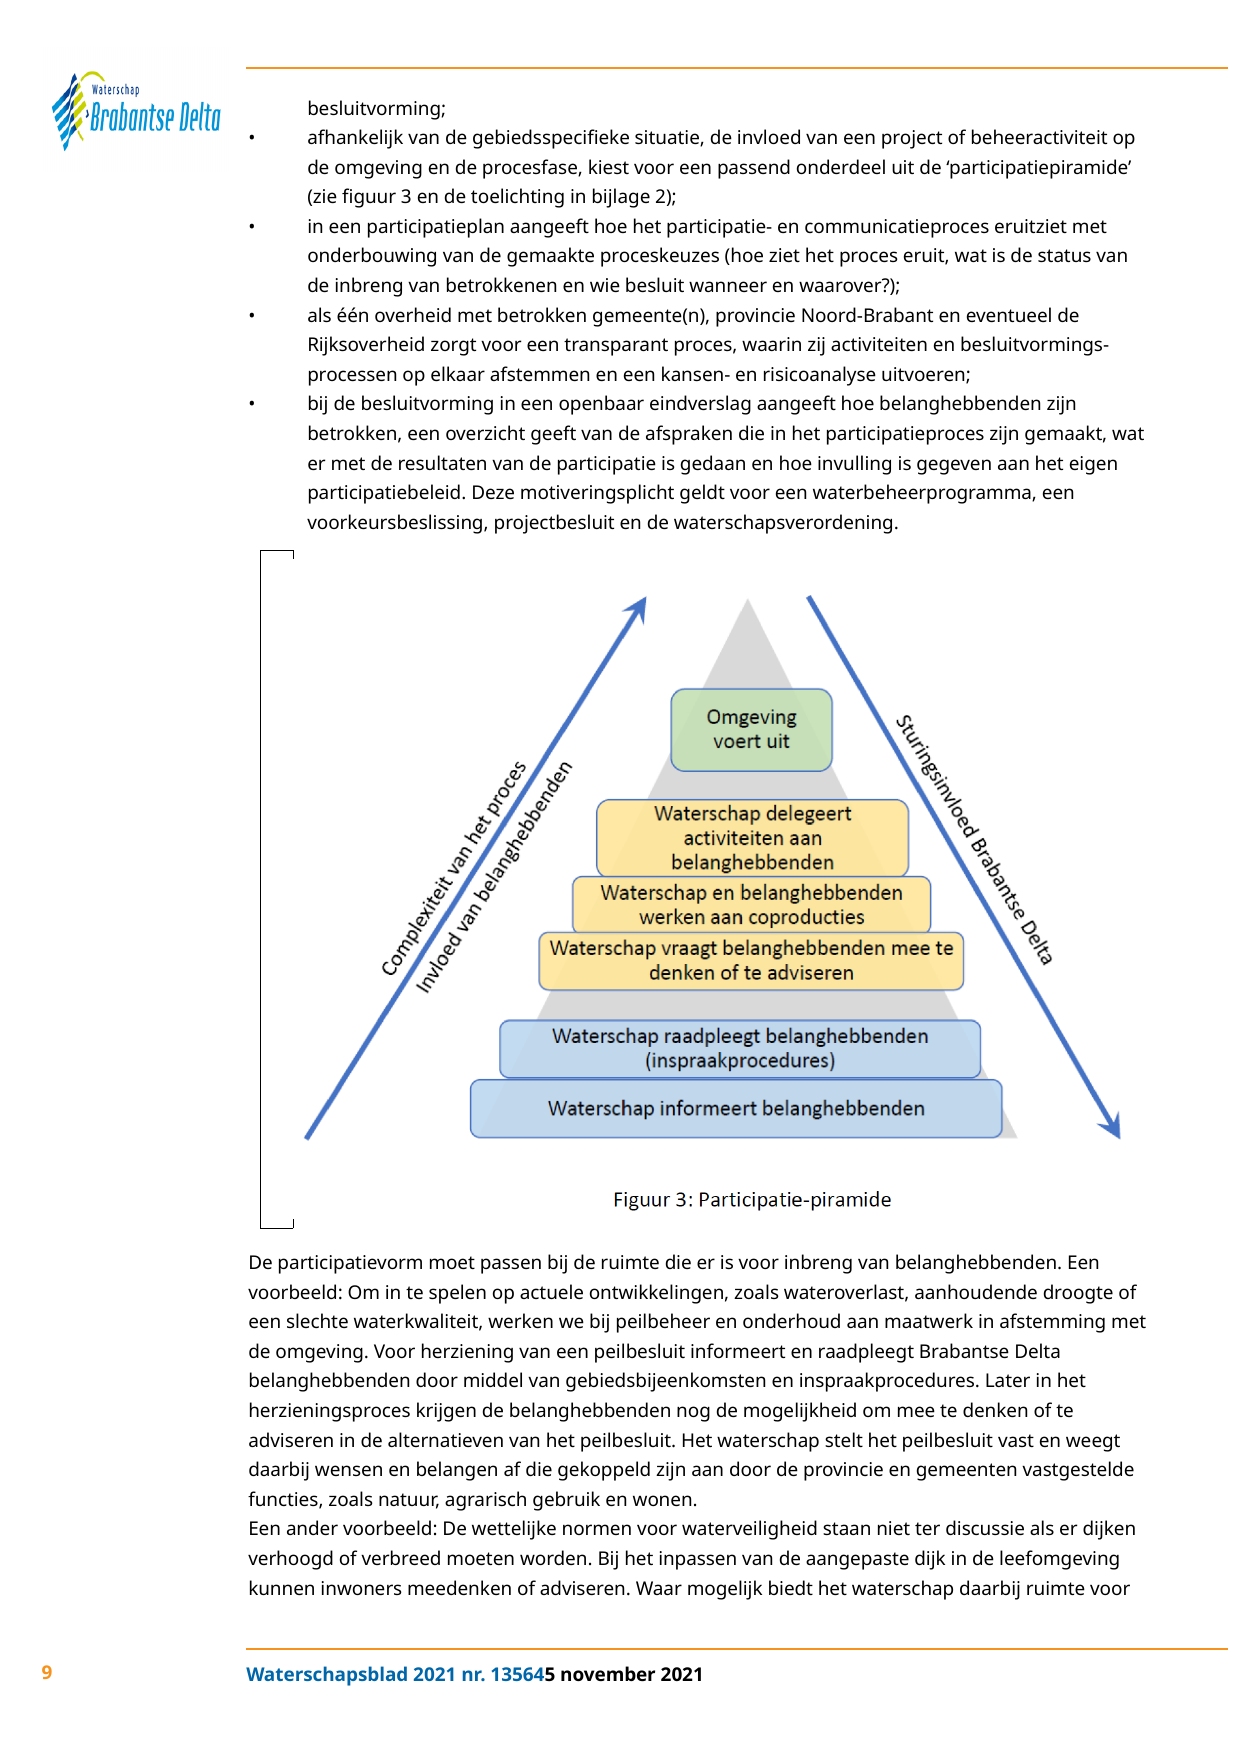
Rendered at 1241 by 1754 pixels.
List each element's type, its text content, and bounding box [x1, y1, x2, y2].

list als één overheid met betrokken gemeente(n), provincie Noord-Brabant en eventueel de Rijksoverheid zorgt voor een transparant proces, waarin zij activiteiten en besluitvormings-processen op elkaar afstemmen en een kansen- en risicoanalyse uitvoeren; [248, 302, 1152, 387]
list afhankelijk van de gebiedsspecifieke situatie, de invloed van een project of beheeractiviteit op de omgeving en de procesfase, kiest voor een passend onderdeel uit de ‘participatiepiramide’ (zie figuur 3 en de toelichting in bijlage 2); [248, 124, 1152, 209]
list bij de besluitvorming in een openbaar eindverslag aangeeft hoe belanghebbenden zijn betrokken, een overzicht geeft van de afspraken die in het participatieproces zijn gemaakt, wat er met de resultaten van de participatie is gedaan en hoe invulling is gegeven aan het eigen participatiebeleid. Deze motiveringsplicht geldt voor een waterbeheerprogramma, een voorkeursbeslissing, projectbesluit en de waterschapsverordening. [248, 391, 1152, 535]
picture [268, 559, 1155, 1219]
list besluitvorming; [248, 95, 1152, 121]
text De participatievorm moet passen bij de ruimte die er is voor inbreng van belanghebbenden. Een voorbeeld: Om in te spelen op actuele ontwikkelingen, zoals wateroverlast, aanhoudende droogte of een slechte waterkwaliteit, werken we bij peilbeheer en onderhoud aan maatwerk in afstemming met de omgeving. Voor herziening van een peilbesluit informeert en raadpleegt Brabantse Delta belanghebbenden door middel van gebiedsbijeenkomsten en inspraakprocedures. Later in het herzieningsproces krijgen de belanghebbenden nog de mogelijkheid om mee te denken of te adviseren in de alternatieven van het peilbesluit. Het waterschap stelt het peilbesluit vast en weegt daarbij wensen en belangen af die gekoppeld zijn aan door de provincie en gemeenten vastgestelde functies, zoals natuur, agrarisch gebruik en wonen. [248, 1249, 1152, 1512]
text Een ander voorbeeld: De wettelijke normen voor waterveiligheid staan niet ter discussie als er dijken verhoogd of verbreed moeten worden. Bij het inpassen van de aangepaste dijk in de leefomgeving kunnen inwoners meedenken of adviseren. Waar mogelijk biedt het waterschap daarbij ruimte voor [248, 1516, 1152, 1601]
list in een participatieplan aangeeft hoe het participatie- en communicatieproces eruitziet met onderbouwing van de gemaakte proceskeuzes (hoe ziet het proces eruit, wat is de status van de inbreng van betrokkenen en wie besluit wanneer en waarover?); [248, 213, 1152, 298]
picture [41, 47, 231, 172]
